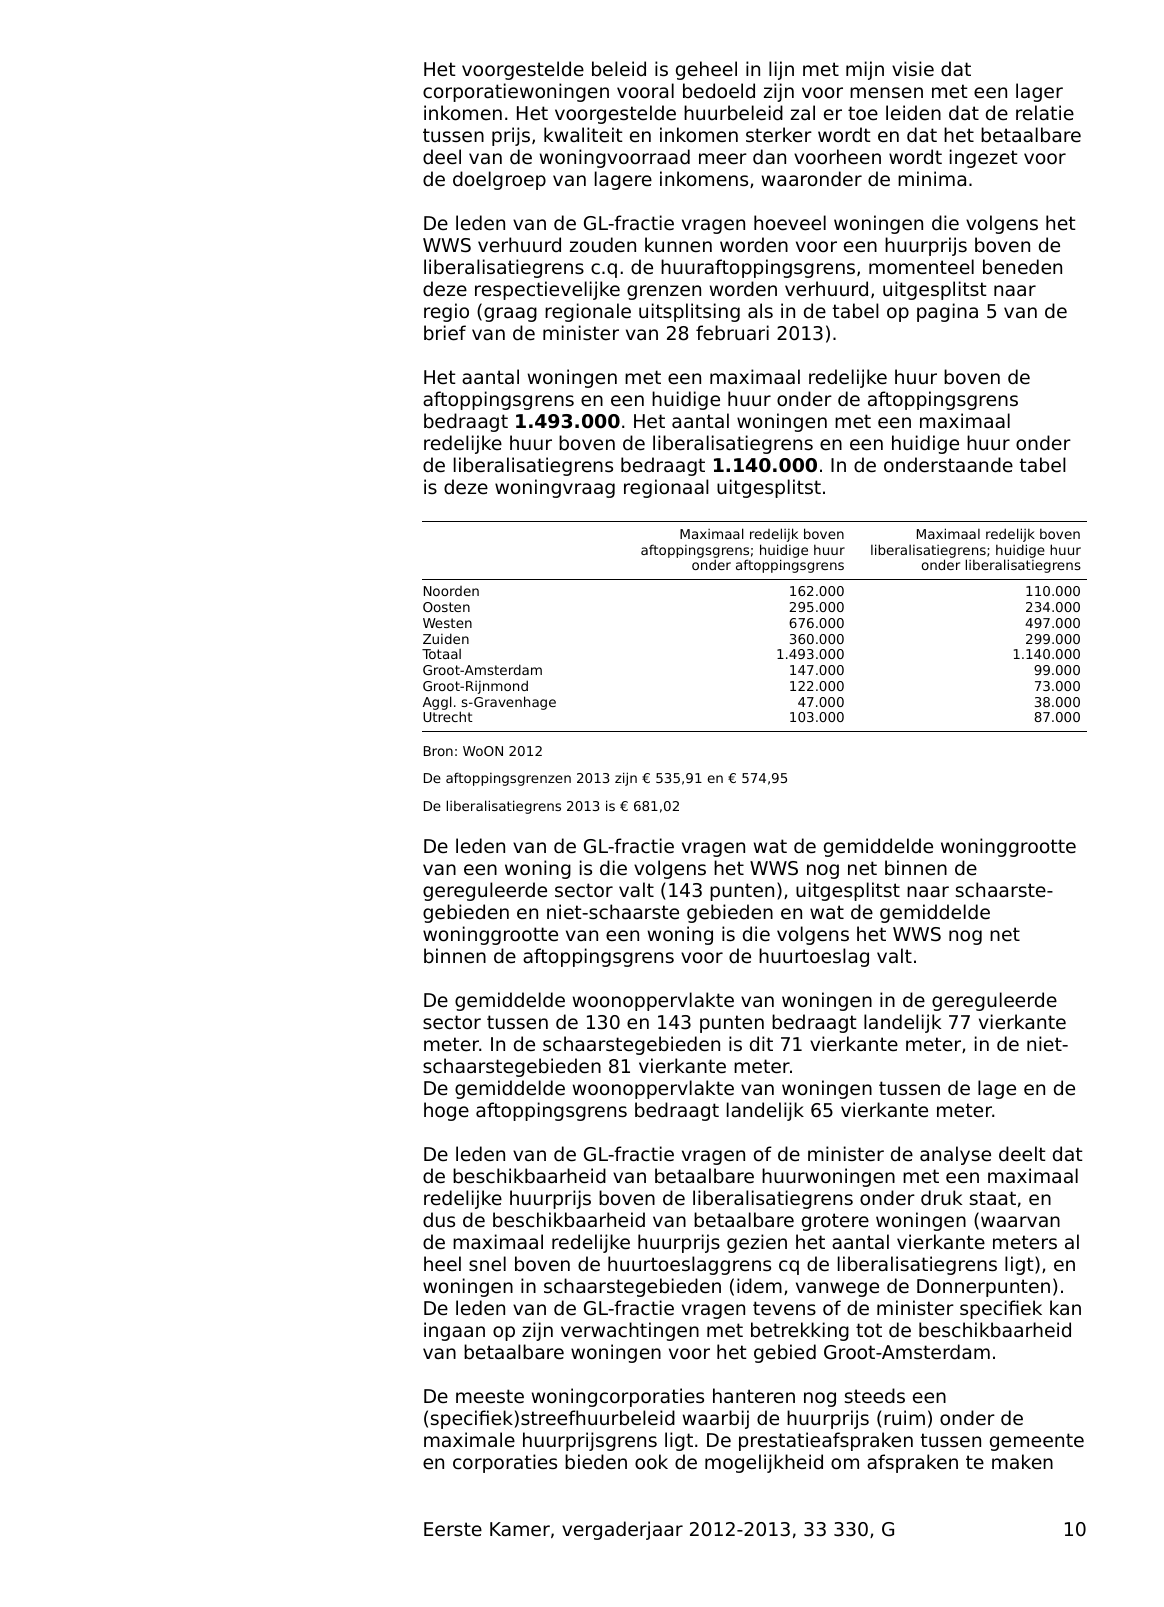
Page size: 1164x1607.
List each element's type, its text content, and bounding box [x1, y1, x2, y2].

table_cell 497.000 [850, 616, 1087, 631]
text De meeste woningcorporaties hanteren nog steeds een (specifiek)streefhuurbeleid waarbij de huurprijs (ruim) onder de maximale huurprijsgrens ligt. De prestatieafspraken tussen gemeente en corporaties bieden ook de mogelijkheid om afspraken te maken [422, 1386, 1087, 1474]
table_cell 110.000 [850, 580, 1087, 600]
table_cell 103.000 [614, 710, 850, 731]
table_cell 47.000 [614, 694, 850, 710]
table_cell Utrecht [422, 710, 614, 731]
text De gemiddelde woonoppervlakte van woningen tussen de lage en de hoge aftoppingsgrens bedraagt landelijk 65 vierkante meter. [422, 1078, 1087, 1122]
table_cell 122.000 [614, 679, 850, 694]
table_header Maximaal redelijk boven aftoppingsgrens; huidige huur onder aftoppingsgrens [614, 522, 850, 578]
text De leden van de GL-fractie vragen of de minister de analyse deelt dat de beschikbaarheid van betaalbare huurwoningen met een maximaal redelijke huurprijs boven de liberalisatiegrens onder druk staat, en dus de beschikbaarheid van betaalbare grotere woningen (waarvan de maximaal redelijke huurprijs gezien het aantal vierkante meters al heel snel boven de huurtoeslaggrens cq de liberalisatiegrens ligt), en woningen in schaarstegebieden (idem, vanwege de Donnerpunten). [422, 1144, 1087, 1298]
table_cell 162.000 [614, 580, 850, 600]
table_cell 38.000 [850, 694, 1087, 710]
table_cell 234.000 [850, 600, 1087, 616]
text De leden van de GL-fractie vragen wat de gemiddelde woninggrootte van een woning is die volgens het WWS nog net binnen de gereguleerde sector valt (143 punten), uitgesplitst naar schaarste-gebieden en niet-schaarste gebieden en wat de gemiddelde woninggrootte van een woning is die volgens het WWS nog net binnen de aftoppingsgrens voor de huurtoeslag valt. [422, 836, 1087, 968]
table_cell Noorden [422, 580, 614, 600]
table_cell 299.000 [850, 631, 1087, 647]
table_cell 1.140.000 [850, 647, 1087, 663]
table_cell Bron: WoON 2012 De aftoppingsgrenzen 2013 zijn € 535,91 en € 574,95 De liberalisatiegrens 2013 is € 681,02 [422, 732, 1087, 814]
table_cell Groot-Amsterdam [422, 663, 614, 679]
table_header Maximaal redelijk boven liberalisatiegrens; huidige huur onder liberalisatiegrens [850, 522, 1087, 578]
text De leden van de GL-fractie vragen tevens of de minister specifiek kan ingaan op zijn verwachtingen met betrekking tot de beschikbaarheid van betaalbare woningen voor het gebied Groot-Amsterdam. [422, 1298, 1087, 1364]
text Het voorgestelde beleid is geheel in lijn met mijn visie dat corporatiewoningen vooral bedoeld zijn voor mensen met een lager inkomen. Het voorgestelde huurbeleid zal er toe leiden dat de relatie tussen prijs, kwaliteit en inkomen sterker wordt en dat het betaalbare deel van de woningvoorraad meer dan voorheen wordt ingezet voor de doelgroep van lagere inkomens, waaronder de minima. [422, 59, 1087, 191]
table_cell 1.493.000 [614, 647, 850, 663]
text De leden van de GL-fractie vragen hoeveel woningen die volgens het WWS verhuurd zouden kunnen worden voor een huurprijs boven de liberalisatiegrens c.q. de huuraftoppingsgrens, momenteel beneden deze respectievelijke grenzen worden verhuurd, uitgesplitst naar regio (graag regionale uitsplitsing als in de tabel op pagina 5 van de brief van de minister van 28 februari 2013). [422, 213, 1087, 345]
table_cell Aggl. s-Gravenhage [422, 694, 614, 710]
table_cell 676.000 [614, 616, 850, 631]
table_cell 360.000 [614, 631, 850, 647]
table_cell 295.000 [614, 600, 850, 616]
table_header [422, 522, 614, 578]
table_cell 87.000 [850, 710, 1087, 731]
table_cell Groot-Rijnmond [422, 679, 614, 694]
table_cell Oosten [422, 600, 614, 616]
table_cell 73.000 [850, 679, 1087, 694]
table_cell 99.000 [850, 663, 1087, 679]
table_cell Westen [422, 616, 614, 631]
table_cell Zuiden [422, 631, 614, 647]
table_cell Totaal [422, 647, 614, 663]
text De gemiddelde woonoppervlakte van woningen in de gereguleerde sector tussen de 130 en 143 punten bedraagt landelijk 77 vierkante meter. In de schaarstegebieden is dit 71 vierkante meter, in de niet-schaarstegebieden 81 vierkante meter. [422, 990, 1087, 1078]
table_cell 147.000 [614, 663, 850, 679]
text Het aantal woningen met een maximaal redelijke huur boven de aftoppingsgrens en een huidige huur onder de aftoppingsgrens bedraagt 1.493.000. Het aantal woningen met een maximaal redelijke huur boven de liberalisatiegrens en een huidige huur onder de liberalisatiegrens bedraagt 1.140.000. In de onderstaande tabel is deze woningvraag regionaal uitgesplitst. [422, 367, 1087, 499]
